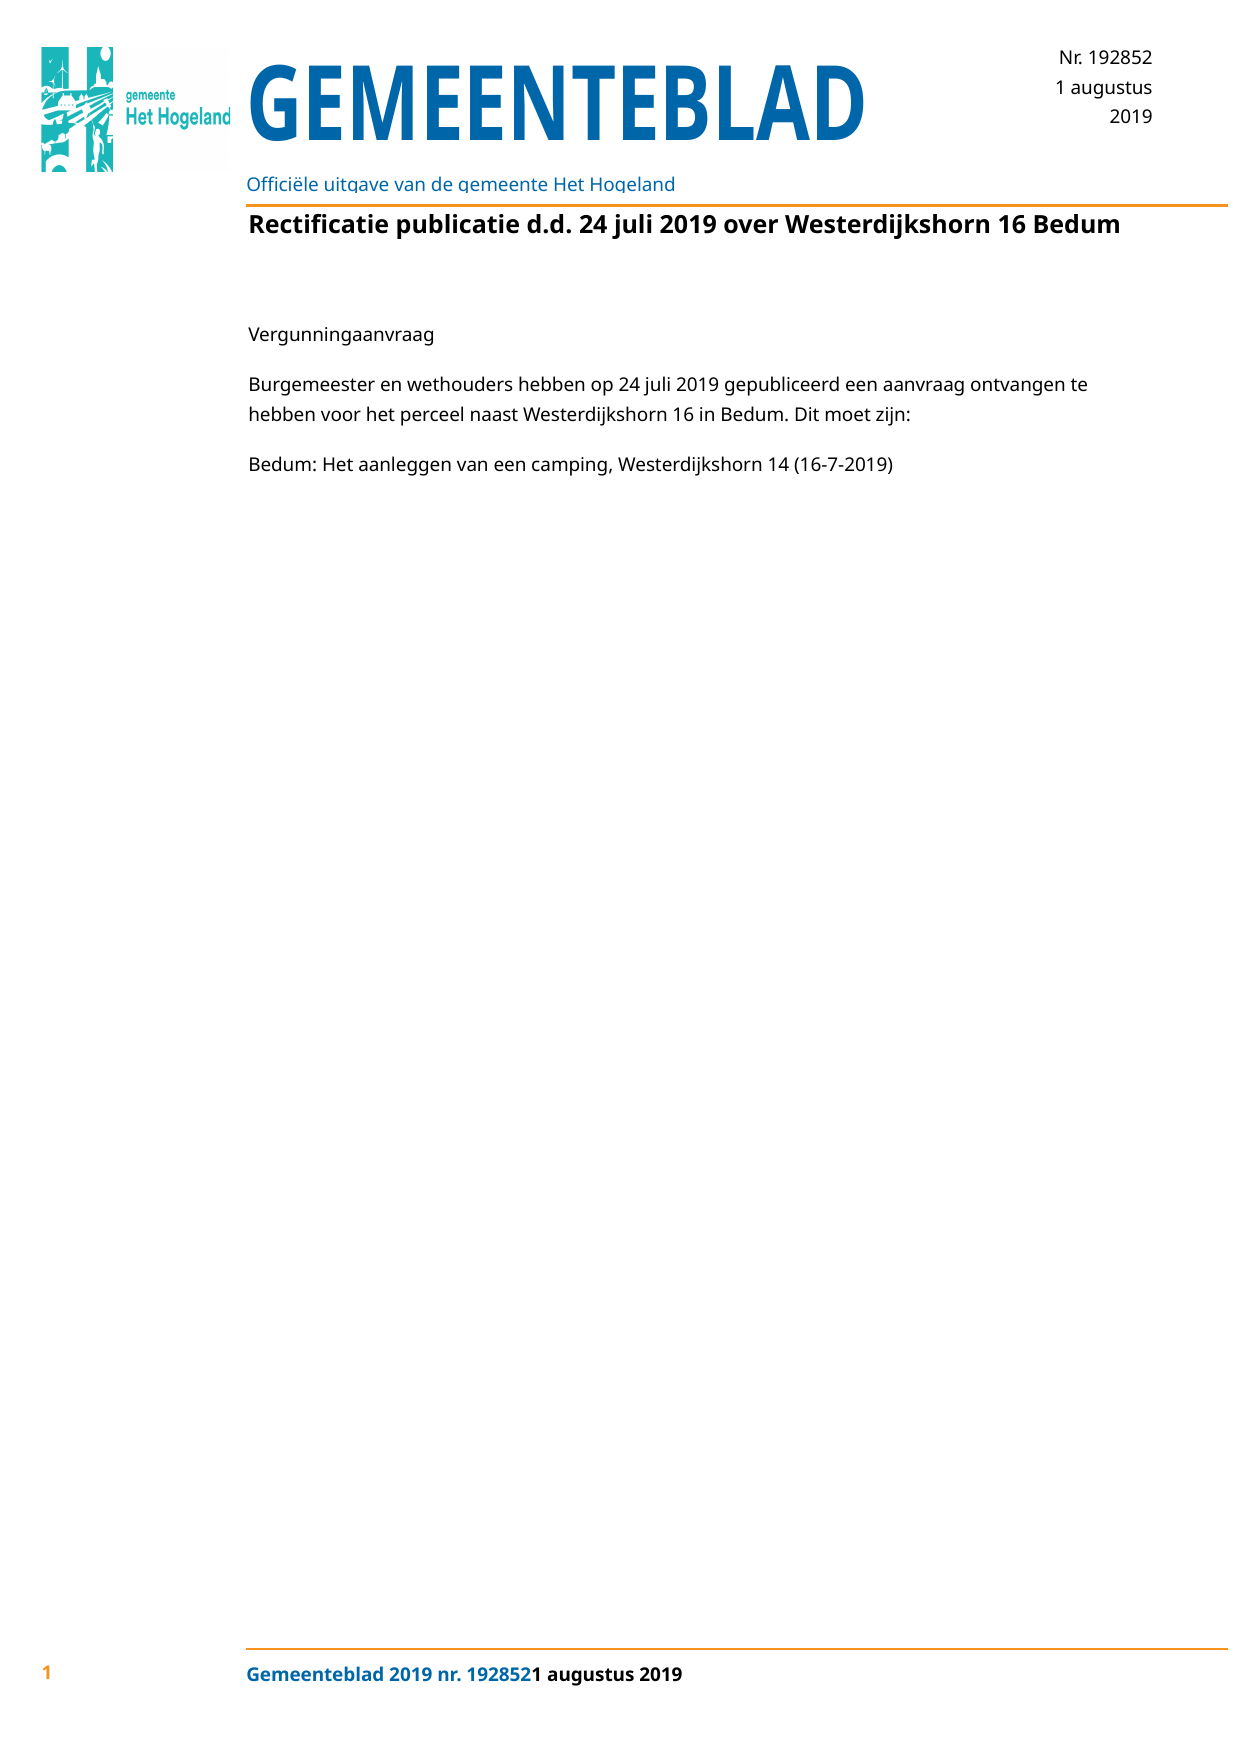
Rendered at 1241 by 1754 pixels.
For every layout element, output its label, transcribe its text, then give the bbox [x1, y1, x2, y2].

picture [41, 47, 231, 172]
text Rectificatie publicatie d.d. 24 juli 2019 over Westerdijkshorn 16 Bedum [248, 207, 1152, 241]
text Bedum: Het aanleggen van een camping, Westerdijkshorn 14 (16-7-2019) [248, 451, 1152, 477]
text Vergunningaanvraag [248, 321, 1152, 346]
text Burgemeester en wethouders hebben op 24 juli 2019 gepubliceerd een aanvraag ontvangen te hebben voor het perceel naast Westerdijkshorn 16 in Bedum. Dit moet zijn: [248, 371, 1152, 426]
